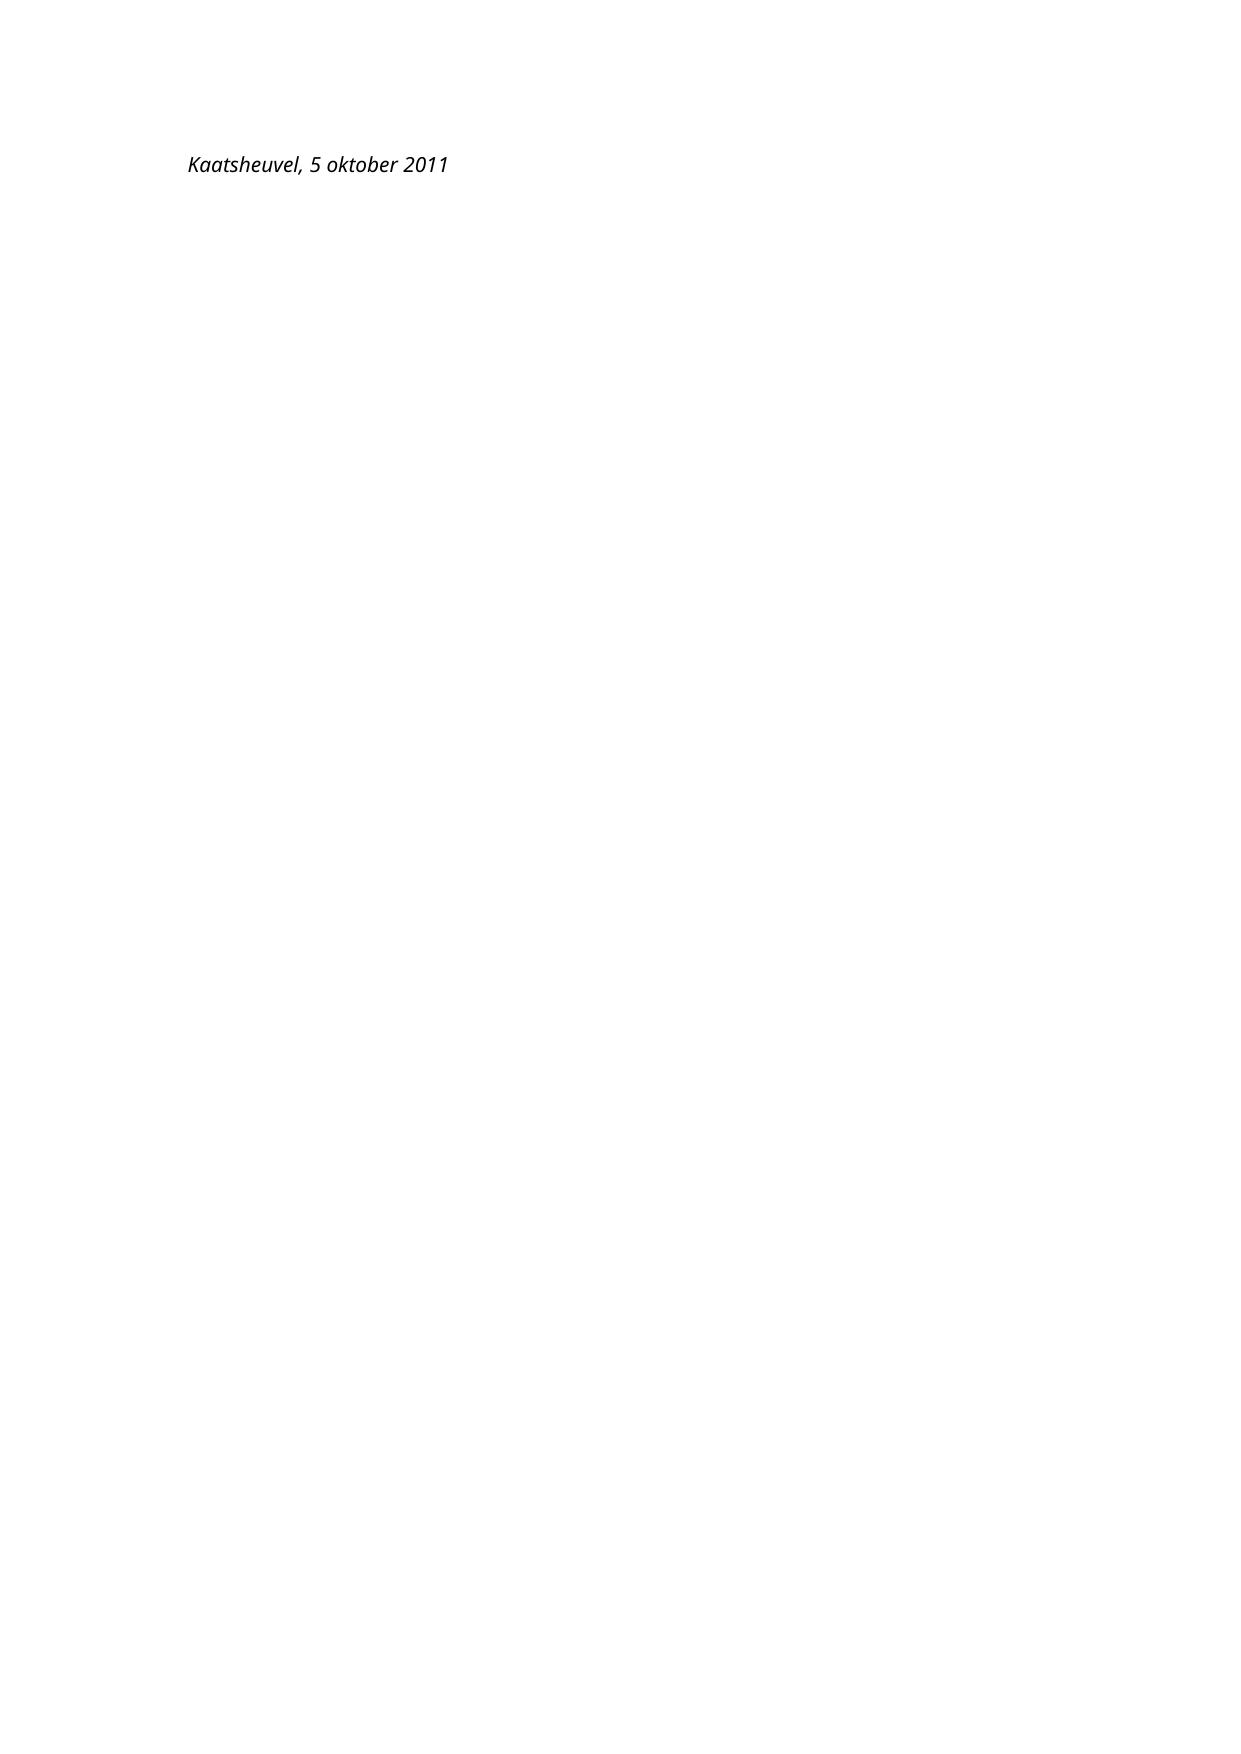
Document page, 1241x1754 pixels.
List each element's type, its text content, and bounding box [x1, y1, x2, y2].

text Kaatsheuvel, 5 oktober 2011 [187, 150, 1053, 178]
